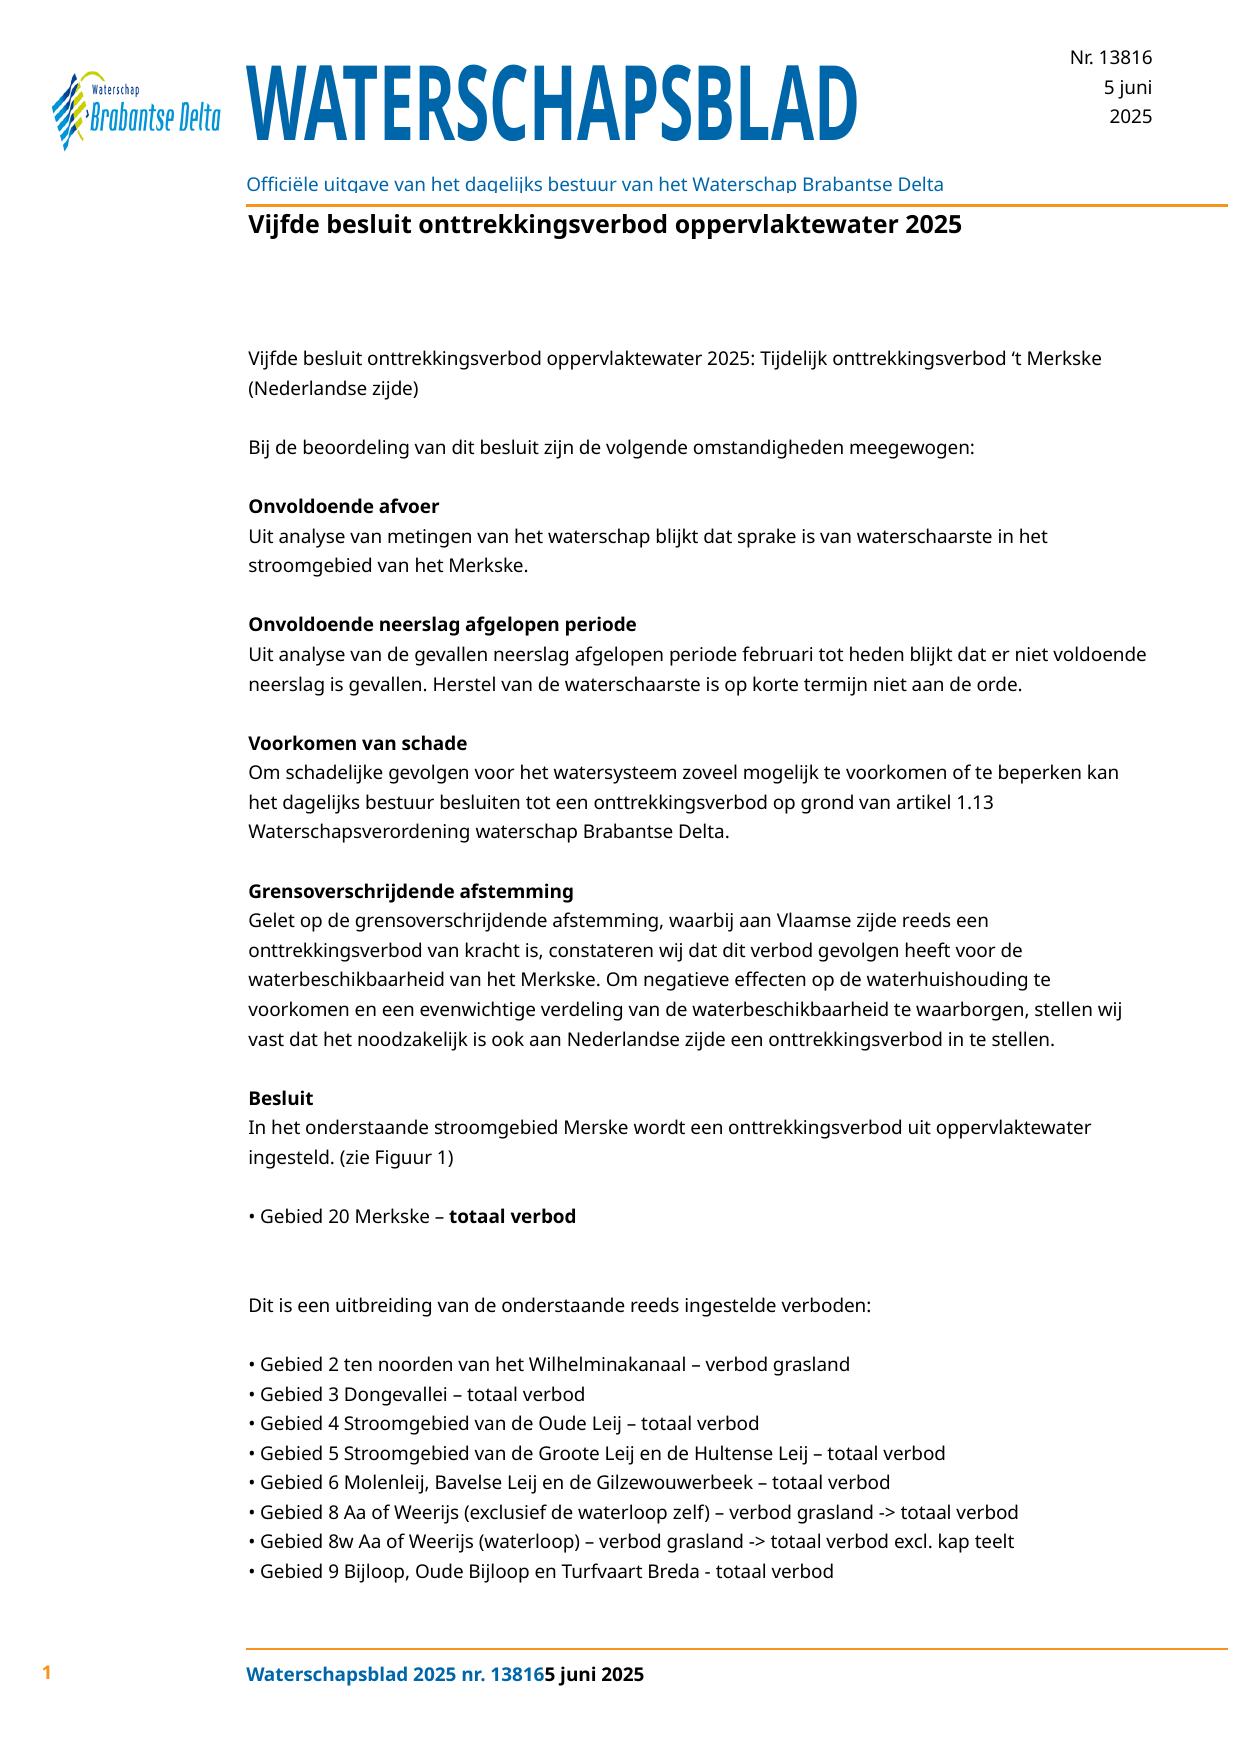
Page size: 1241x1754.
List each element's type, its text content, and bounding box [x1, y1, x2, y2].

text • Gebied 8 Aa of Weerijs (exclusief de waterloop zelf) – verbod grasland -> totaal verbod [248, 1499, 1152, 1525]
text Onvoldoende afvoer [248, 493, 1152, 519]
text Voorkomen van schade [248, 730, 1152, 756]
text • Gebied 9 Bijloop, Oude Bijloop en Turfvaart Breda - totaal verbod [248, 1558, 1152, 1584]
text Grensoverschrijdende afstemming [248, 878, 1152, 903]
text • Gebied 3 Dongevallei – totaal verbod [248, 1381, 1152, 1406]
text • Gebied 5 Stroomgebied van de Groote Leij en de Hultense Leij – totaal verbod [248, 1440, 1152, 1466]
text Dit is een uitbreiding van de onderstaande reeds ingestelde verboden: [248, 1292, 1152, 1318]
text Uit analyse van metingen van het waterschap blijkt dat sprake is van waterschaarste in het stroomgebied van het Merkske. [248, 523, 1152, 578]
text • Gebied 2 ten noorden van het Wilhelminakanaal – verbod grasland [248, 1351, 1152, 1377]
text Vijfde besluit onttrekkingsverbod oppervlaktewater 2025 [248, 207, 1152, 241]
text Om schadelijke gevolgen voor het watersysteem zoveel mogelijk te voorkomen of te beperken kan het dagelijks bestuur besluiten tot een onttrekkingsverbod op grond van artikel 1.13 Waterschapsverordening waterschap Brabantse Delta. [248, 759, 1152, 844]
text In het onderstaande stroomgebied Merske wordt een onttrekkingsverbod uit oppervlaktewater ingesteld. (zie Figuur 1) [248, 1114, 1152, 1170]
text • Gebied 4 Stroomgebied van de Oude Leij – totaal verbod [248, 1410, 1152, 1436]
text • Gebied 20 Merkske – totaal verbod [248, 1203, 1152, 1229]
text Gelet op de grensoverschrijdende afstemming, waarbij aan Vlaamse zijde reeds een onttrekkingsverbod van kracht is, constateren wij dat dit verbod gevolgen heeft voor de waterbeschikbaarheid van het Merkske. Om negatieve effecten op de waterhuishouding te voorkomen en een evenwichtige verdeling van de waterbeschikbaarheid te waarborgen, stellen wij vast dat het noodzakelijk is ook aan Nederlandse zijde een onttrekkingsverbod in te stellen. [248, 907, 1152, 1051]
text Uit analyse van de gevallen neerslag afgelopen periode februari tot heden blijkt dat er niet voldoende neerslag is gevallen. Herstel van de waterschaarste is op korte termijn niet aan de orde. [248, 641, 1152, 696]
text Onvoldoende neerslag afgelopen periode [248, 612, 1152, 637]
text Besluit [248, 1085, 1152, 1111]
text • Gebied 8w Aa of Weerijs (waterloop) – verbod grasland -> totaal verbod excl. kap teelt [248, 1529, 1152, 1554]
text Vijfde besluit onttrekkingsverbod oppervlaktewater 2025: Tijdelijk onttrekkingsverbod ‘t Merkske (Nederlandse zijde) [248, 345, 1152, 401]
text Bij de beoordeling van dit besluit zijn de volgende omstandigheden meegewogen: [248, 434, 1152, 460]
text • Gebied 6 Molenleij, Bavelse Leij en de Gilzewouwerbeek – totaal verbod [248, 1469, 1152, 1495]
picture [41, 47, 231, 172]
